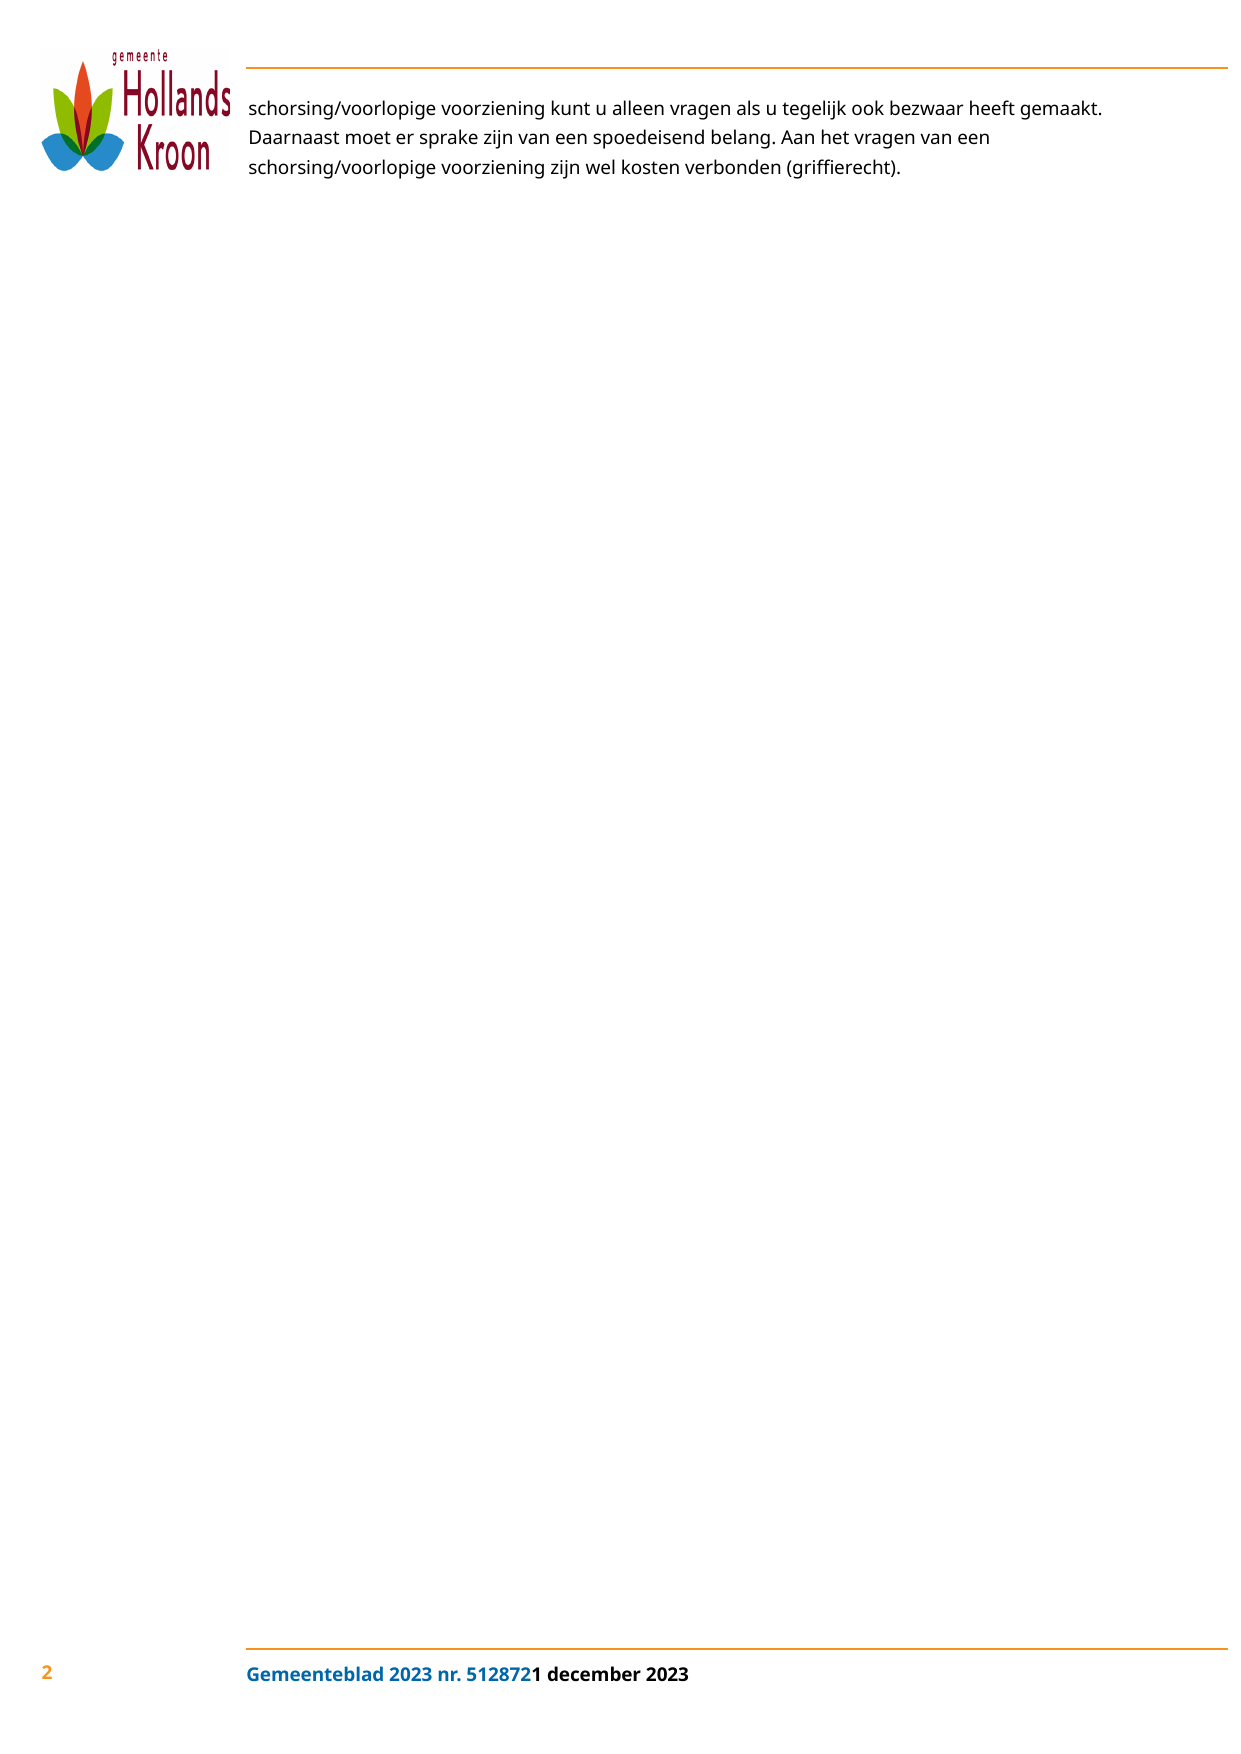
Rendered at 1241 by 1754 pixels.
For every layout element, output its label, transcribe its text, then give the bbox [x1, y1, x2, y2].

picture [41, 47, 231, 172]
text schorsing/voorlopige voorziening kunt u alleen vragen als u tegelijk ook bezwaar heeft gemaakt. Daarnaast moet er sprake zijn van een spoedeisend belang. Aan het vragen van een schorsing/voorlopige voorziening zijn wel kosten verbonden (griffierecht). [248, 95, 1152, 180]
